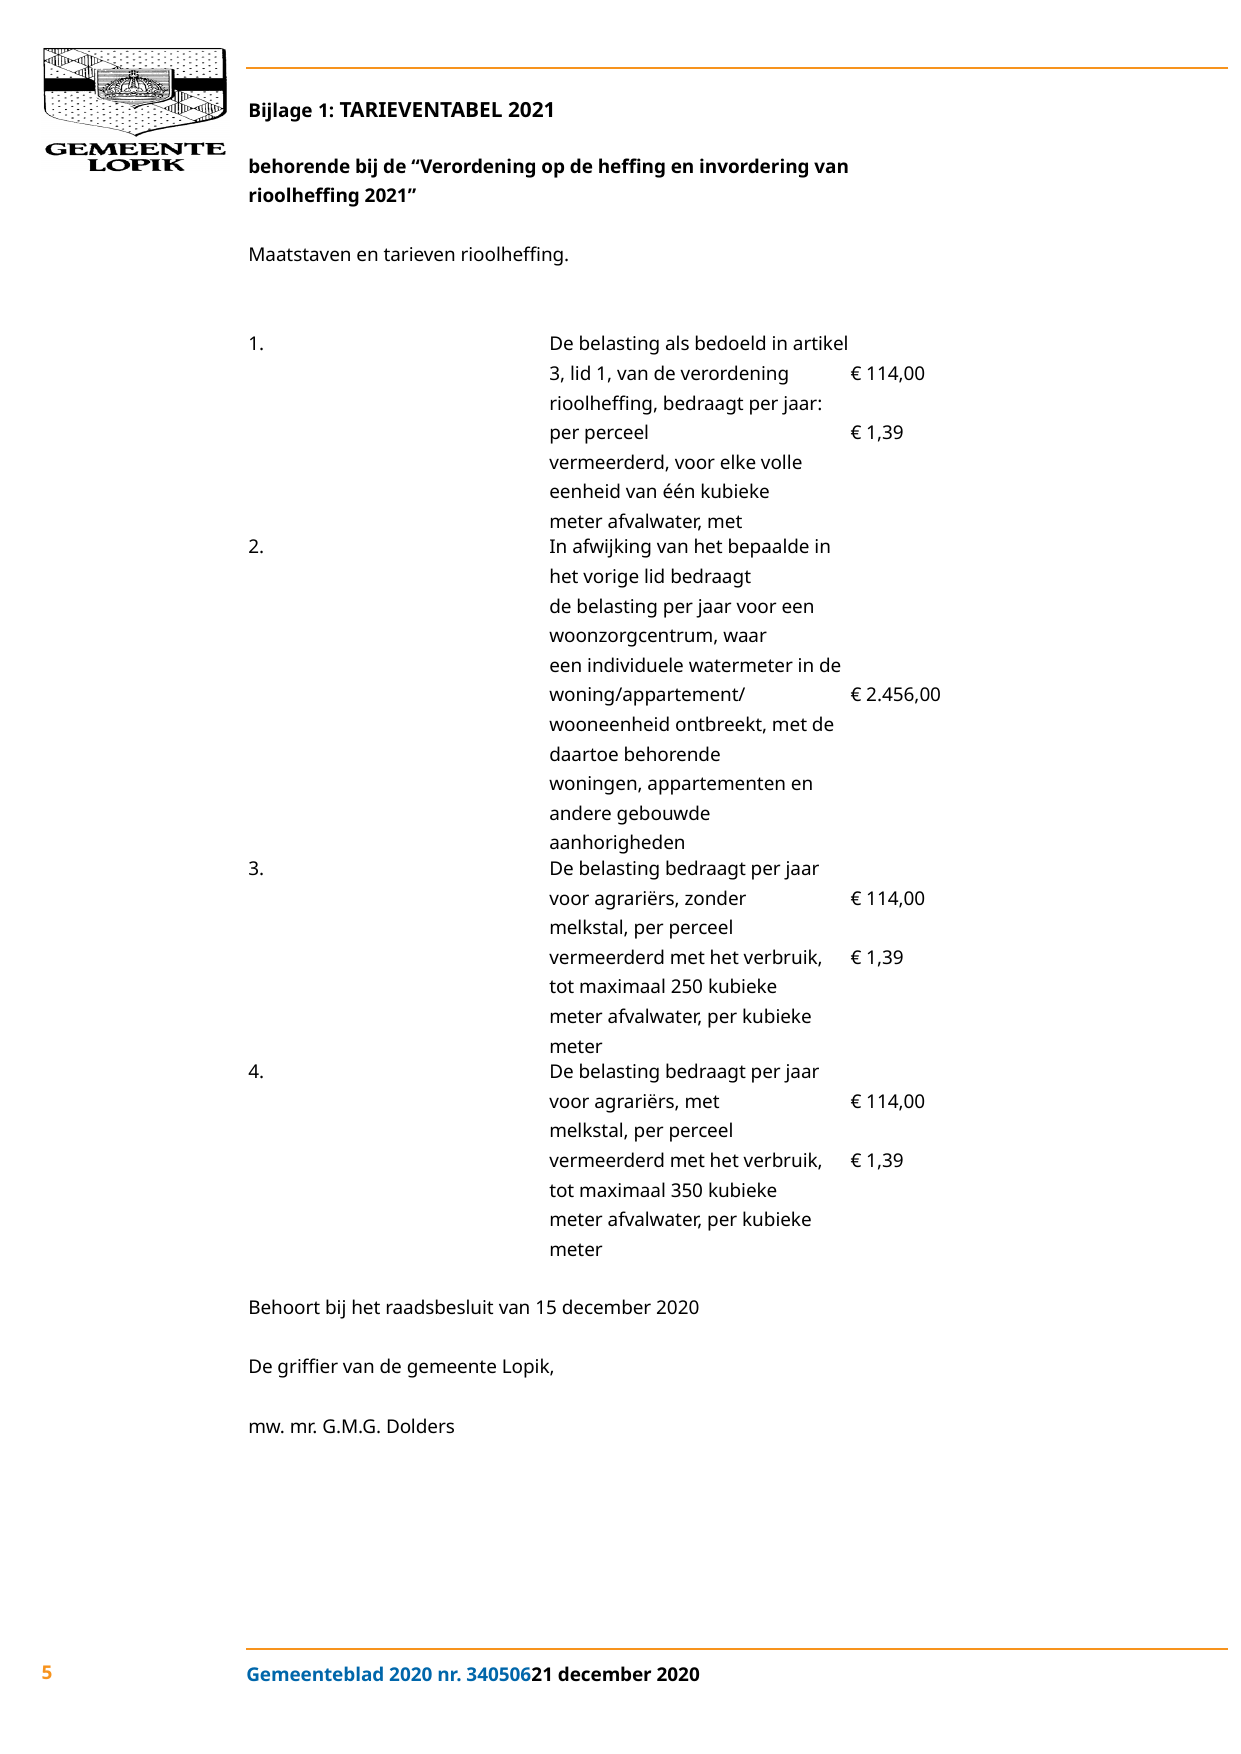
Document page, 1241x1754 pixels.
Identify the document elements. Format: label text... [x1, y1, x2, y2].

table_cell 4. [248, 1059, 549, 1262]
table_header De belasting als bedoeld in artikel 3, lid 1, van de verordening rioolheffing, bedraagt per jaar: per perceel vermeerderd, voor elke volle eenheid van één kubieke meter afvalwater, met [549, 331, 850, 534]
text rioolheffing 2021” [248, 182, 1152, 208]
text mw. mr. G.M.G. Dolders [248, 1413, 1152, 1439]
table_cell De belasting bedraagt per jaar voor agrariërs, zonder melkstal, per perceel vermeerderd met het verbruik, tot maximaal 250 kubieke meter afvalwater, per kubieke meter [549, 855, 850, 1058]
text De griffier van de gemeente Lopik, [248, 1354, 1152, 1379]
picture [41, 47, 231, 172]
text behorende bij de “Verordening op de heffing en invordering van [248, 153, 1152, 179]
table_cell € 2.456,00 [850, 534, 1152, 855]
table_header 1. [248, 331, 549, 534]
table_header € 114,00 € 1,39 [850, 331, 1152, 534]
text Behoort bij het raadsbesluit van 15 december 2020 [248, 1294, 1152, 1320]
table_cell € 114,00 € 1,39 [850, 855, 1152, 1058]
table_cell 2. [248, 534, 549, 855]
text Bijlage 1: TARIEVENTABEL 2021 [248, 95, 1152, 123]
table_cell In afwijking van het bepaalde in het vorige lid bedraagt de belasting per jaar voor een woonzorgcentrum, waar een individuele watermeter in de woning/appartement/ wooneenheid ontbreekt, met de daartoe behorende woningen, appartementen en andere gebouwde aanhorigheden [549, 534, 850, 855]
table_cell De belasting bedraagt per jaar voor agrariërs, met melkstal, per perceel vermeerderd met het verbruik, tot maximaal 350 kubieke meter afvalwater, per kubieke meter [549, 1059, 850, 1262]
table_cell 3. [248, 855, 549, 1058]
text Maatstaven en tarieven rioolheffing. [248, 242, 1152, 267]
table_cell € 114,00 € 1,39 [850, 1059, 1152, 1262]
